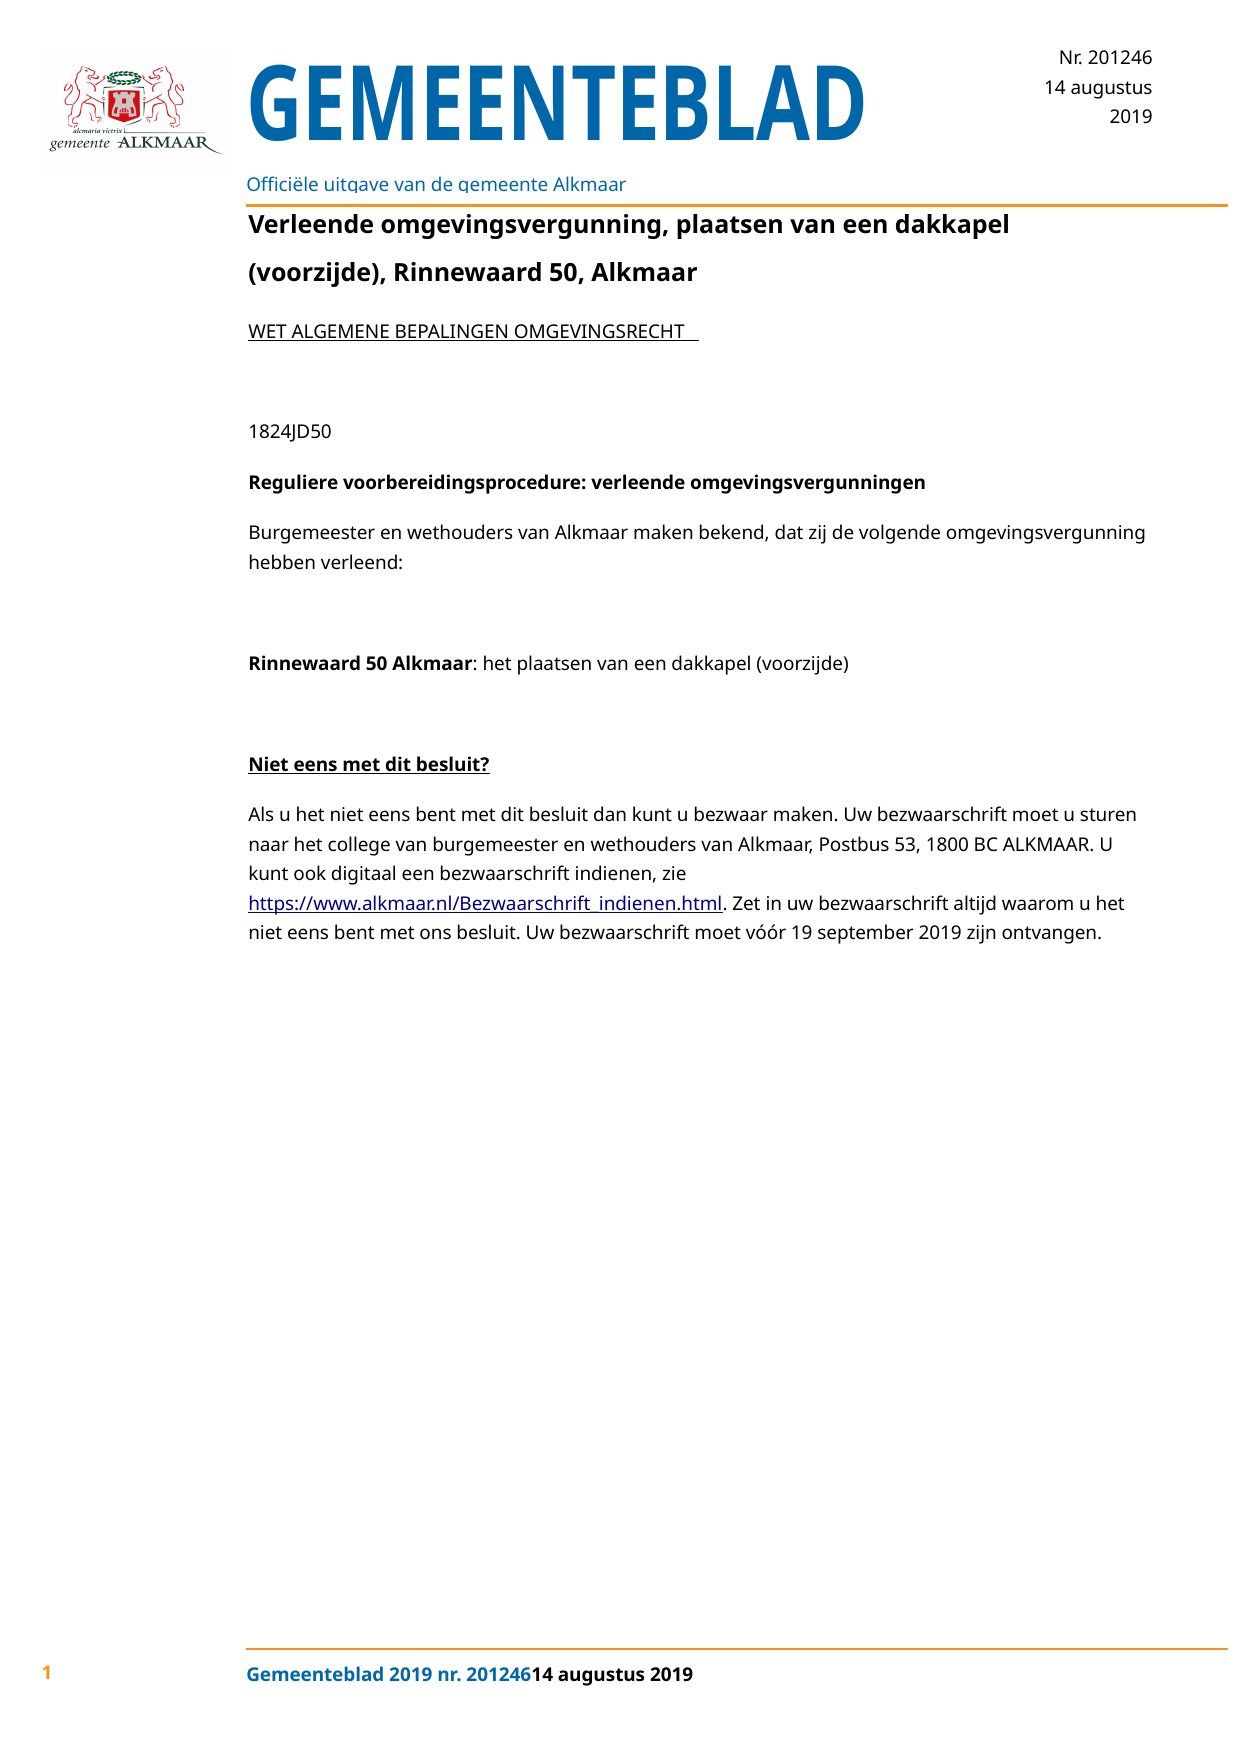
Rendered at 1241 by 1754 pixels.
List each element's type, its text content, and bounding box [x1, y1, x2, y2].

picture [41, 47, 231, 172]
text 1824JD50 [248, 419, 1152, 444]
text WET ALGEMENE BEPALINGEN OMGEVINGSRECHT [248, 318, 1152, 344]
text Verleende omgevingsvergunning, plaatsen van een dakkapel (voorzijde), Rinnewaard 50, Alkmaar [248, 207, 1152, 288]
text Burgemeester en wethouders van Alkmaar maken bekend, dat zij de volgende omgevingsvergunning hebben verleend: [248, 519, 1152, 575]
text Rinnewaard 50 Alkmaar: het plaatsen van een dakkapel (voorzijde) [248, 650, 1152, 676]
text Als u het niet eens bent met dit besluit dan kunt u bezwaar maken. Uw bezwaarschrift moet u sturen naar het college van burgemeester en wethouders van Alkmaar, Postbus 53, 1800 BC ALKMAAR. U kunt ook digitaal een bezwaarschrift indienen, zie https://www.alkmaar.nl/Bezwaarschrift_indienen.html. Zet in uw bezwaarschrift altijd waarom u het niet eens bent met ons besluit. Uw bezwaarschrift moet vóór 19 september 2019 zijn ontvangen. [248, 801, 1152, 945]
text Niet eens met dit besluit? [248, 751, 1152, 777]
text Reguliere voorbereidingsprocedure: verleende omgevingsvergunningen [248, 469, 1152, 495]
